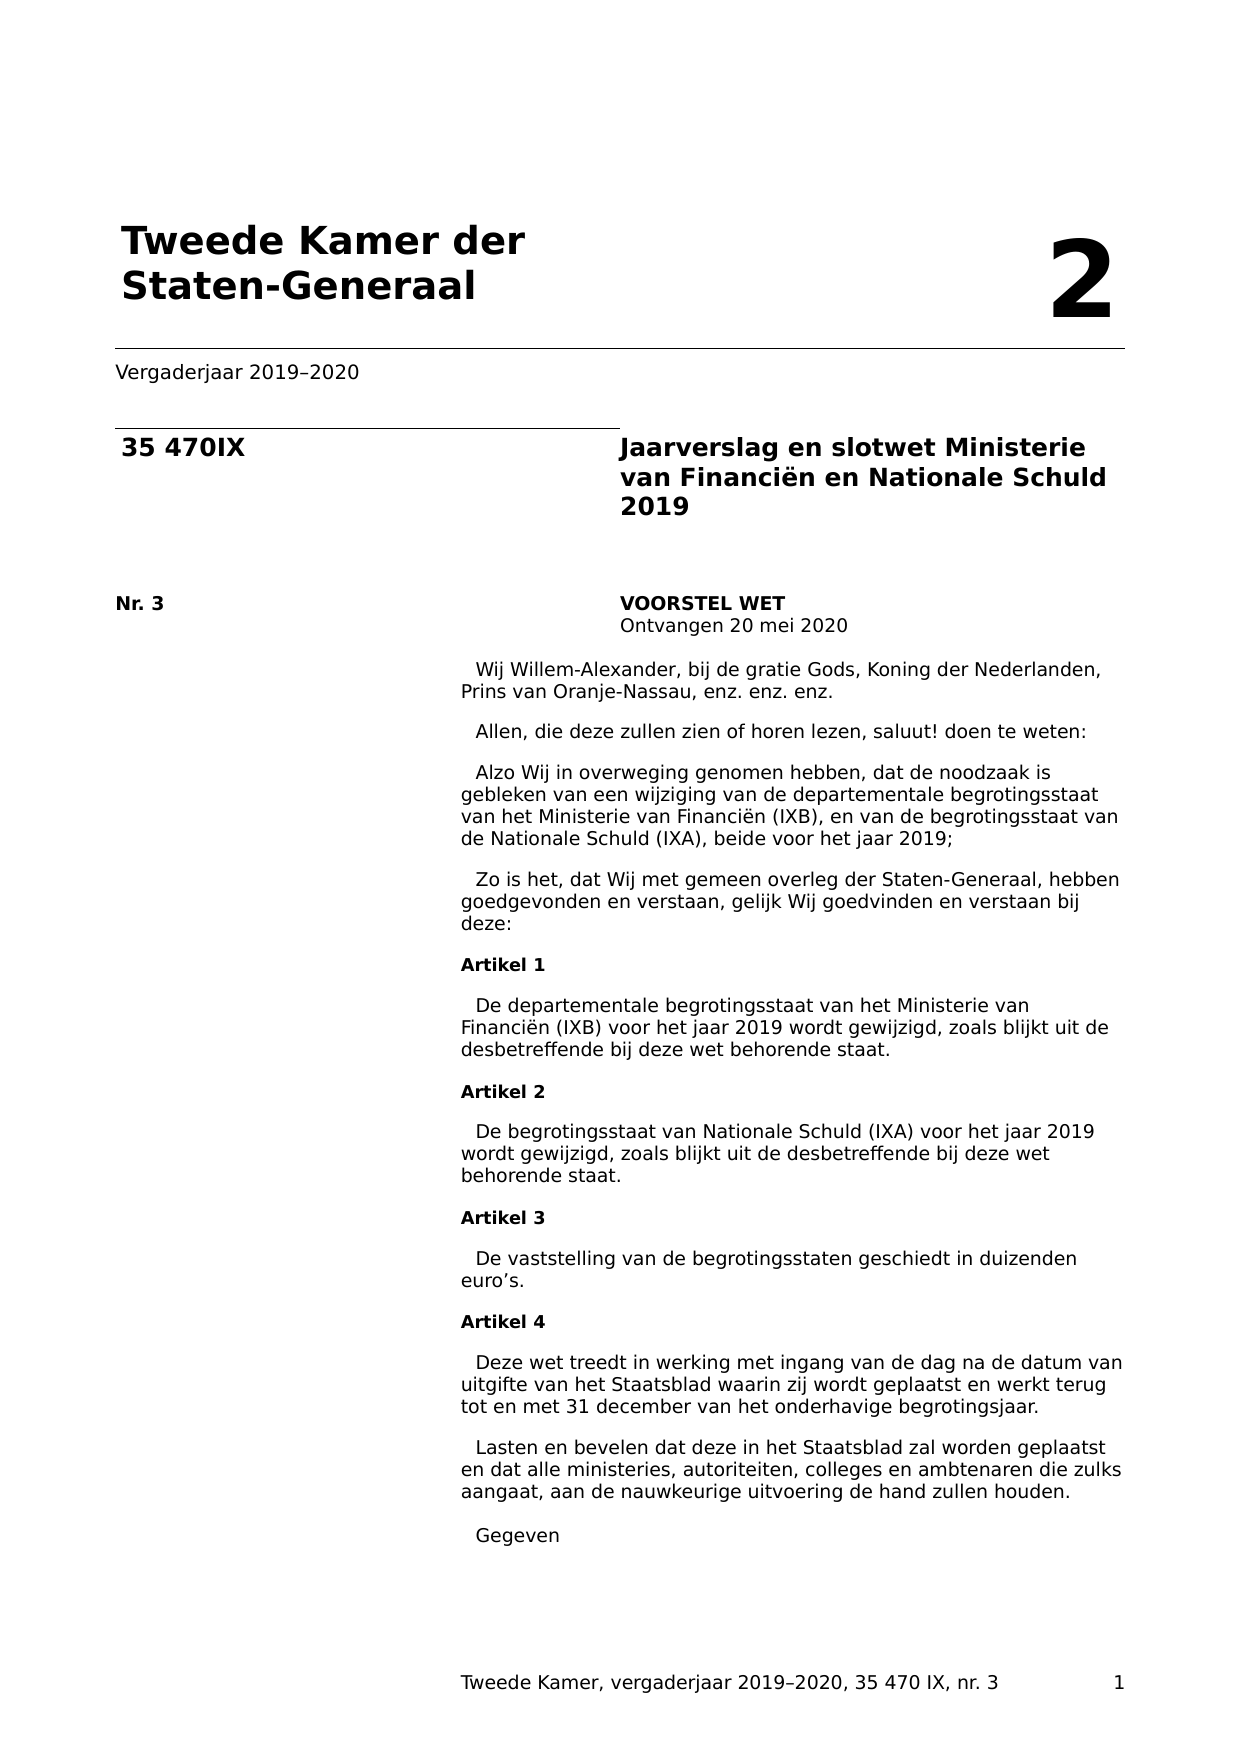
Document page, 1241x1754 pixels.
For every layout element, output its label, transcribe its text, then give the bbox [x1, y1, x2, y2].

text Gegeven [461, 1525, 1125, 1547]
table_header Nr. 3 [115, 593, 620, 658]
text De vaststelling van de begrotingsstaten geschiedt in duizenden euro’s. [461, 1248, 1125, 1292]
text De departementale begrotingsstaat van het Ministerie van Financiën (IXB) voor het jaar 2019 wordt gewijzigd, zoals blijkt uit de desbetreffende bij deze wet behorende staat. [461, 995, 1125, 1061]
text Wij Willem-Alexander, bij de gratie Gods, Koning der Nederlanden, Prins van Oranje-Nassau, enz. enz. enz. [461, 658, 1125, 702]
text Alzo Wij in overweging genomen hebben, dat de noodzaak is gebleken van een wijziging van de departementale begrotingsstaat van het Ministerie van Financiën (IXB), en van de begrotingsstaat van de Nationale Schuld (IXA), beide voor het jaar 2019; [461, 762, 1125, 850]
title Artikel 2 [461, 1080, 1125, 1103]
title Artikel 4 [461, 1310, 1125, 1333]
table_header Jaarverslag en slotwet Ministerie van Financiën en Nationale Schuld 2019 [620, 428, 1125, 527]
table_header Tweede Kamer der Staten-Generaal [115, 213, 620, 348]
text Zo is het, dat Wij met gemeen overleg der Staten-Generaal, hebben goedgevonden en verstaan, gelijk Wij goedvinden en verstaan bij deze: [461, 869, 1125, 934]
text Lasten en bevelen dat deze in het Staatsblad zal worden geplaatst en dat alle ministeries, autoriteiten, colleges en ambtenaren die zulks aangaat, aan de nauwkeurige uitvoering de hand zullen houden. [461, 1437, 1125, 1525]
text De begrotingsstaat van Nationale Schuld (IXA) voor het jaar 2019 wordt gewijzigd, zoals blijkt uit de desbetreffende bij deze wet behorende staat. [461, 1121, 1125, 1187]
title Artikel 1 [461, 953, 1125, 976]
table_cell Vergaderjaar 2019–2020 [115, 349, 1125, 384]
table_header 2 [620, 213, 1125, 348]
table_header 35 470IX [115, 429, 620, 527]
table_header Voorstel wet Ontvangen 20 mei 2020 [620, 593, 1125, 658]
text Allen, die deze zullen zien of horen lezen, saluut! doen te weten: [461, 721, 1125, 743]
title Artikel 3 [461, 1206, 1125, 1229]
text Deze wet treedt in werking met ingang van de dag na de datum van uitgifte van het Staatsblad waarin zij wordt geplaatst en werkt terug tot en met 31 december van het onderhavige begrotingsjaar. [461, 1352, 1125, 1418]
